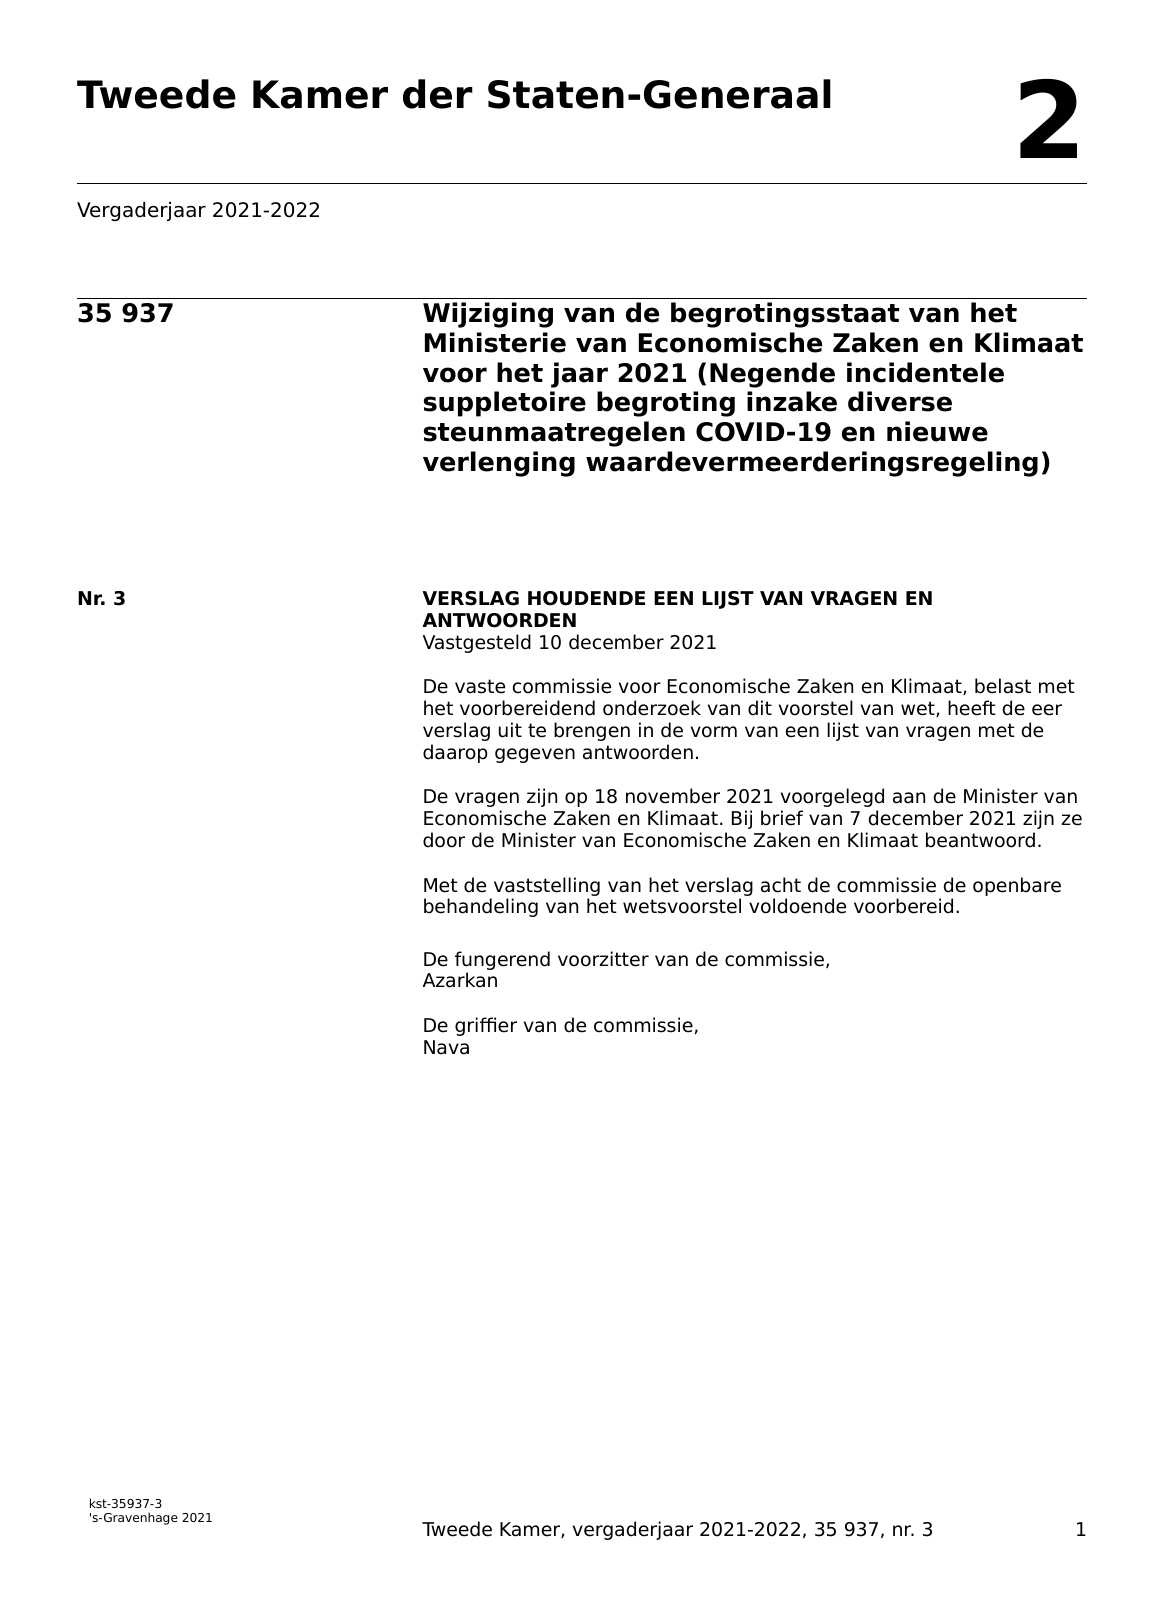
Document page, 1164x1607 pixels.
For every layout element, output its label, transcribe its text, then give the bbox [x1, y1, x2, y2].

text 's-Gravenhage 2021 [88, 1511, 323, 1525]
text Vastgesteld 10 december 2021 [422, 632, 1087, 654]
table_cell Vergaderjaar 2021-2022 [77, 184, 1087, 298]
text De vaste commissie voor Economische Zaken en Klimaat, belast met het voorbereidend onderzoek van dit voorstel van wet, heeft de eer verslag uit te brengen in de vorm van een lijst van vragen met de daarop gegeven antwoorden. [422, 676, 1087, 764]
text De vragen zijn op 18 november 2021 voorgelegd aan de Minister van Economische Zaken en Klimaat. Bij brief van 7 december 2021 zijn ze door de Minister van Economische Zaken en Klimaat beantwoord. [422, 786, 1087, 852]
table_header Tweede Kamer der Staten-Generaal [77, 59, 886, 183]
text kst-35937-3 [88, 1497, 323, 1511]
text De fungerend voorzitter van de commissie, Azarkan [422, 948, 1087, 992]
subtitle 35 937 Wijziging van de begrotingsstaat van het Ministerie van Economische Zaken en Klimaat voor het jaar 2021 (Negende incidentele suppletoire begroting inzake diverse steunmaatregelen COVID-19 en nieuwe verlenging waardevermeerderingsregeling) [77, 299, 1087, 477]
text De griffier van de commissie, Nava [422, 1014, 1087, 1058]
text Met de vaststelling van het verslag acht de commissie de openbare behandeling van het wetsvoorstel voldoende voorbereid. [422, 874, 1087, 918]
table_header 2 [886, 59, 1087, 183]
subtitle Nr. 3 VERSLAG HOUDENDE EEN LIJST VAN VRAGEN EN ANTWOORDEN [77, 588, 1087, 632]
